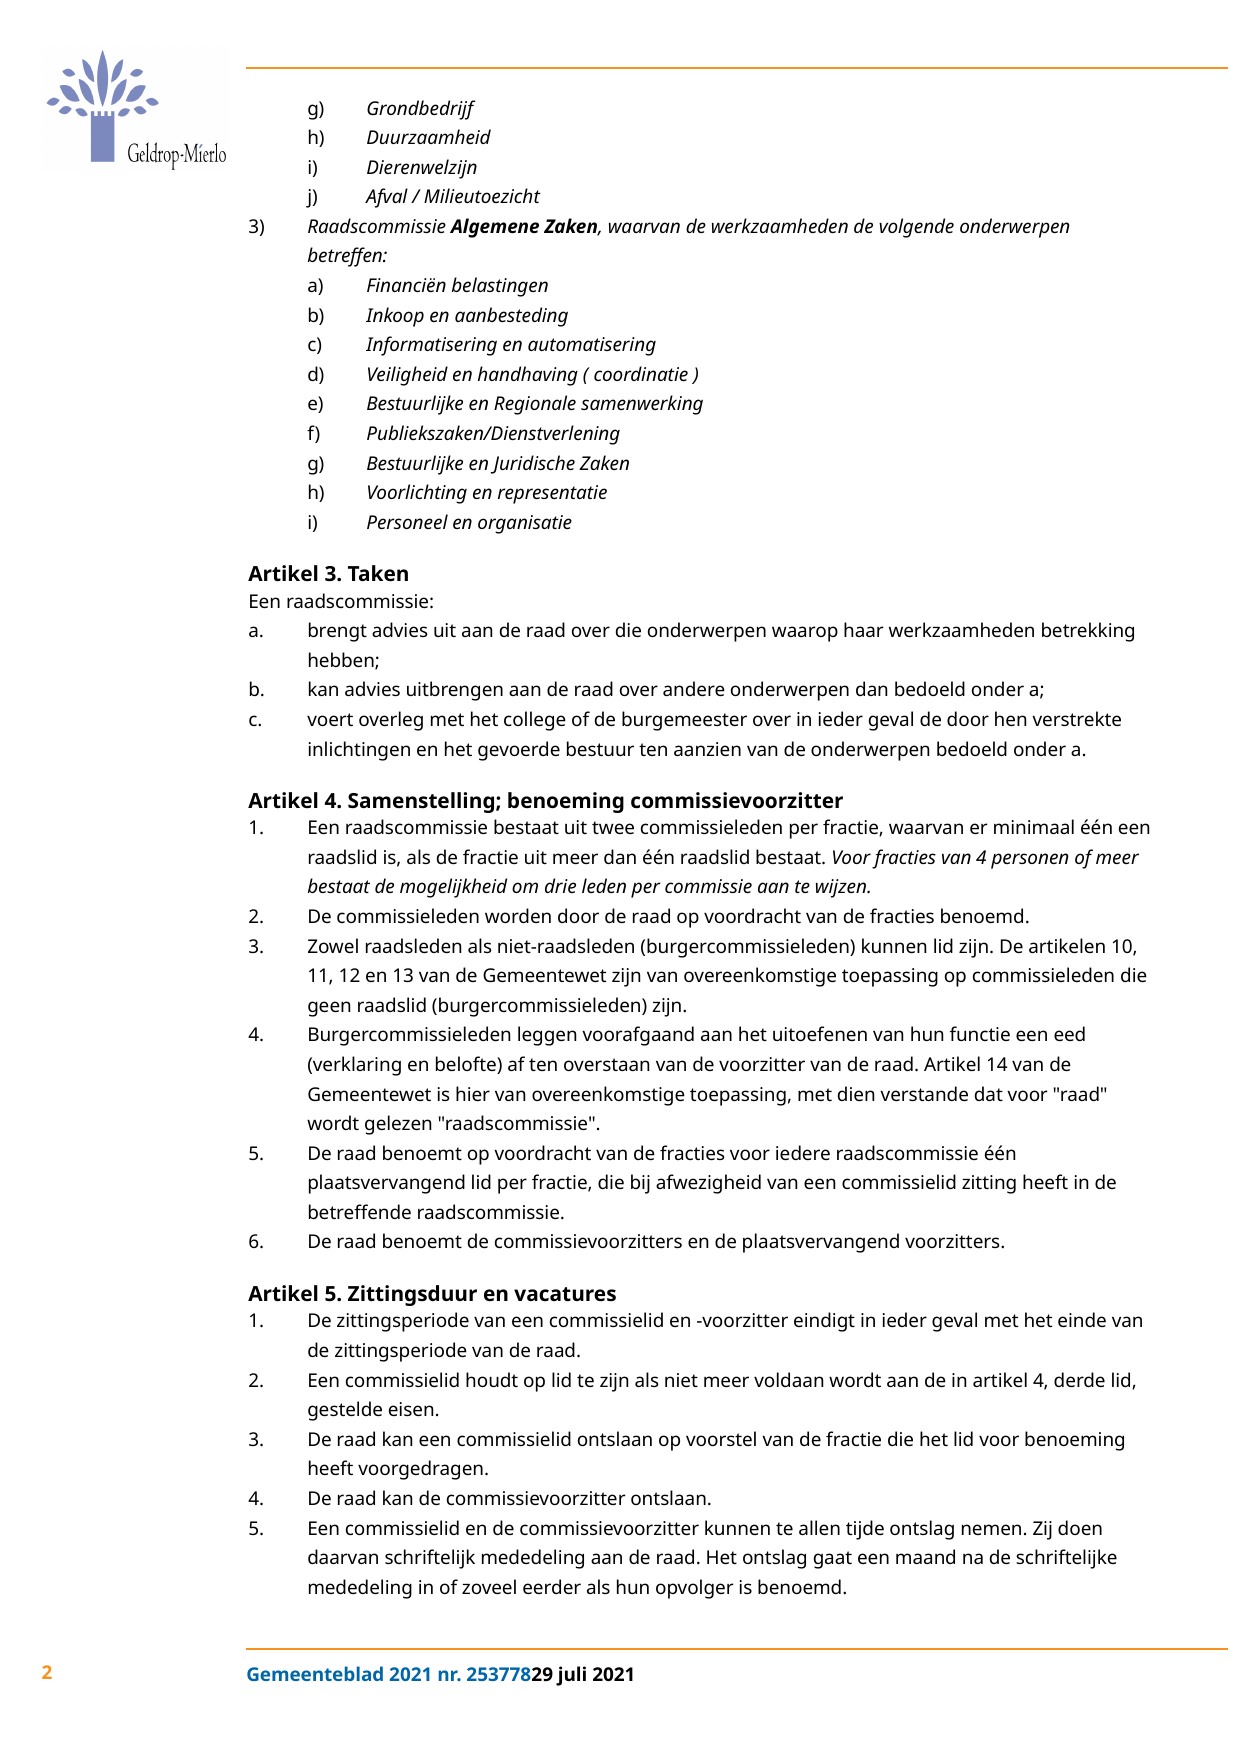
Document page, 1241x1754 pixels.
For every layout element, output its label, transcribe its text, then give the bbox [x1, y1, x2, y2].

list Informatisering en automatisering [307, 331, 1152, 357]
list Afval / Milieutoezicht [307, 183, 1152, 209]
picture [41, 47, 231, 172]
text Artikel 4. Samenstelling; benoeming commissievoorzitter [248, 786, 1152, 814]
list Bestuurlijke en Regionale samenwerking [307, 391, 1152, 416]
text Een raadscommissie: [248, 588, 1152, 613]
list De zittingsperiode van een commissielid en -voorzitter eindigt in ieder geval met het einde van de zittingsperiode van de raad. [248, 1308, 1152, 1363]
list Veiligheid en handhaving ( coordinatie ) [307, 361, 1152, 387]
list Publiekszaken/Dienstverlening [307, 420, 1152, 446]
list Duurzaamheid [307, 124, 1152, 150]
list De raad kan een commissielid ontslaan op voorstel van de fractie die het lid voor benoeming heeft voorgedragen. [248, 1426, 1152, 1481]
list brengt advies uit aan de raad over die onderwerpen waarop haar werkzaamheden betrekking hebben; [248, 617, 1152, 673]
list Dierenwelzijn [307, 154, 1152, 180]
list Een commissielid houdt op lid te zijn als niet meer voldaan wordt aan de in artikel 4, derde lid, gestelde eisen. [248, 1367, 1152, 1422]
list Raadscommissie Algemene Zaken, waarvan de werkzaamheden de volgende onderwerpen betreffen: [248, 213, 1152, 268]
list Een commissielid en de commissievoorzitter kunnen te allen tijde ontslag nemen. Zij doen daarvan schriftelijk mededeling aan de raad. Het ontslag gaat een maand na de schriftelijke mededeling in of zoveel eerder als hun opvolger is benoemd. [248, 1515, 1152, 1599]
list kan advies uitbrengen aan de raad over andere onderwerpen dan bedoeld onder a; [248, 677, 1152, 702]
list Financiën belastingen [307, 272, 1152, 298]
list Inkoop en aanbesteding [307, 302, 1152, 328]
list Grondbedrijf [307, 95, 1152, 121]
list De raad benoemt op voordracht van de fracties voor iedere raadscommissie één plaatsvervangend lid per fractie, die bij afwezigheid van een commissielid zitting heeft in de betreffende raadscommissie. [248, 1140, 1152, 1225]
list De raad kan de commissievoorzitter ontslaan. [248, 1485, 1152, 1511]
list Een raadscommissie bestaat uit twee commissieleden per fractie, waarvan er minimaal één een raadslid is, als de fractie uit meer dan één raadslid bestaat. Voor fracties van 4 personen of meer bestaat de mogelijkheid om drie leden per commissie aan te wijzen. [248, 814, 1152, 899]
text Artikel 3. Taken [248, 559, 1152, 588]
list Voorlichting en representatie [307, 479, 1152, 505]
list Bestuurlijke en Juridische Zaken [307, 450, 1152, 476]
list Burgercommissieleden leggen voorafgaand aan het uitoefenen van hun functie een eed (verklaring en belofte) af ten overstaan van de voorzitter van de raad. Artikel 14 van de Gemeentewet is hier van overeenkomstige toepassing, met dien verstande dat voor "raad" wordt gelezen "raadscommissie". [248, 1022, 1152, 1136]
list De commissieleden worden door de raad op voordracht van de fracties benoemd. [248, 903, 1152, 929]
list De raad benoemt de commissievoorzitters en de plaatsvervangend voorzitters. [248, 1229, 1152, 1254]
list Zowel raadsleden als niet-raadsleden (burgercommissieleden) kunnen lid zijn. De artikelen 10, 11, 12 en 13 van de Gemeentewet zijn van overeenkomstige toepassing op commissieleden die geen raadslid (burgercommissieleden) zijn. [248, 933, 1152, 1018]
list voert overleg met het college of de burgemeester over in ieder geval de door hen verstrekte inlichtingen en het gevoerde bestuur ten aanzien van de onderwerpen bedoeld onder a. [248, 706, 1152, 761]
list Personeel en organisatie [307, 509, 1152, 535]
text Artikel 5. Zittingsduur en vacatures [248, 1279, 1152, 1308]
